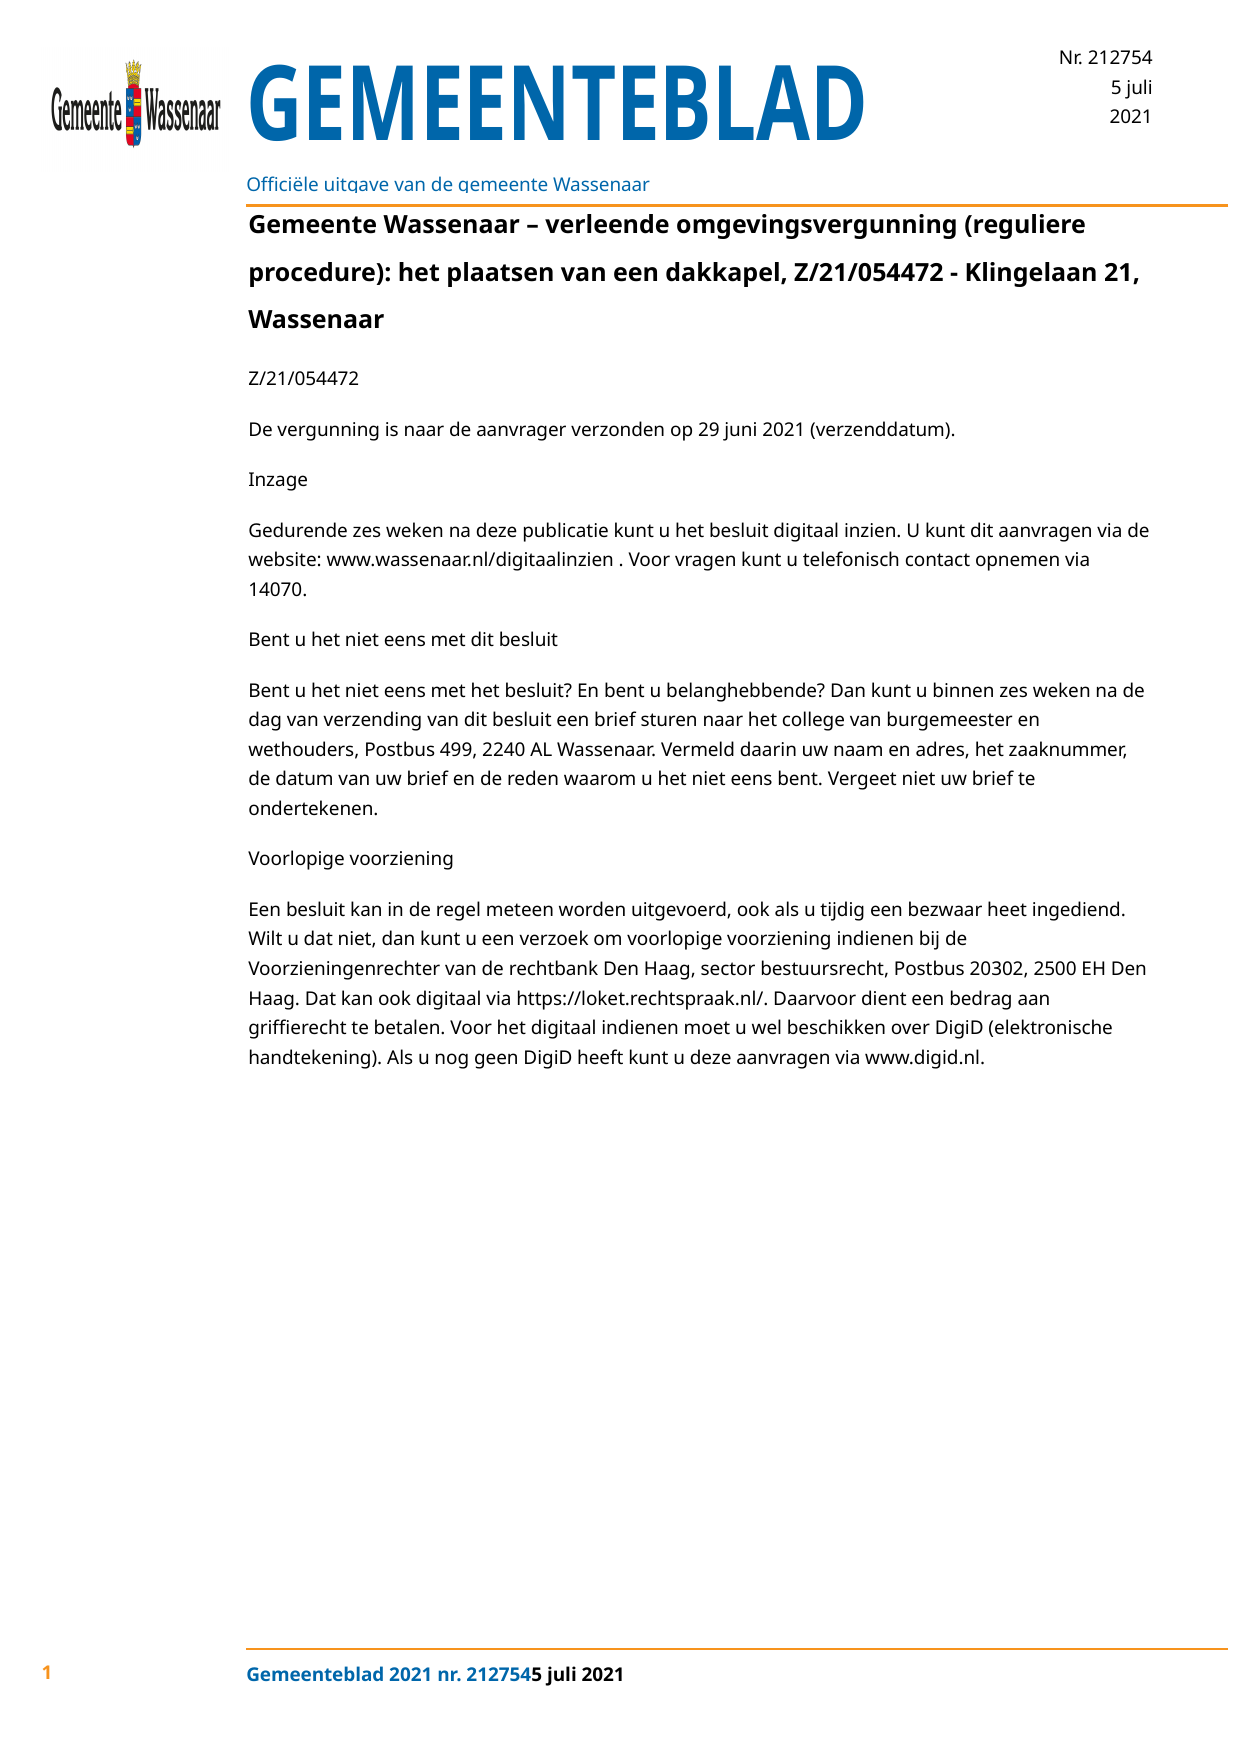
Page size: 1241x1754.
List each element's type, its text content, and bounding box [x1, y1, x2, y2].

text Bent u het niet eens met het besluit? En bent u belanghebbende? Dan kunt u binnen zes weken na de dag van verzending van dit besluit een brief sturen naar het college van burgemeester en wethouders, Postbus 499, 2240 AL Wassenaar. Vermeld daarin uw naam en adres, het zaaknummer, de datum van uw brief en de reden waarom u het niet eens bent. Vergeet niet uw brief te ondertekenen. [248, 677, 1152, 821]
text Inzage [248, 466, 1152, 492]
picture [41, 47, 231, 172]
text Gedurende zes weken na deze publicatie kunt u het besluit digitaal inzien. U kunt dit aanvragen via de website: www.wassenaar.nl/digitaalinzien . Voor vragen kunt u telefonisch contact opnemen via 14070. [248, 517, 1152, 602]
text Voorlopige voorziening [248, 846, 1152, 871]
text Gemeente Wassenaar – verleende omgevingsvergunning (reguliere procedure): het plaatsen van een dakkapel, Z/21/054472 - Klingelaan 21, Wassenaar [248, 207, 1152, 336]
text De vergunning is naar de aanvrager verzonden op 29 juni 2021 (verzenddatum). [248, 416, 1152, 442]
text Bent u het niet eens met dit besluit [248, 626, 1152, 652]
text Een besluit kan in de regel meteen worden uitgevoerd, ook als u tijdig een bezwaar heet ingediend. Wilt u dat niet, dan kunt u een verzoek om voorlopige voorziening indienen bij de Voorzieningenrechter van de rechtbank Den Haag, sector bestuursrecht, Postbus 20302, 2500 EH Den Haag. Dat kan ook digitaal via https://loket.rechtspraak.nl/. Daarvoor dient een bedrag aan griffierecht te betalen. Voor het digitaal indienen moet u wel beschikken over DigiD (elektronische handtekening). Als u nog geen DigiD heeft kunt u deze aanvragen via www.digid.nl. [248, 896, 1152, 1069]
text Z/21/054472 [248, 366, 1152, 391]
